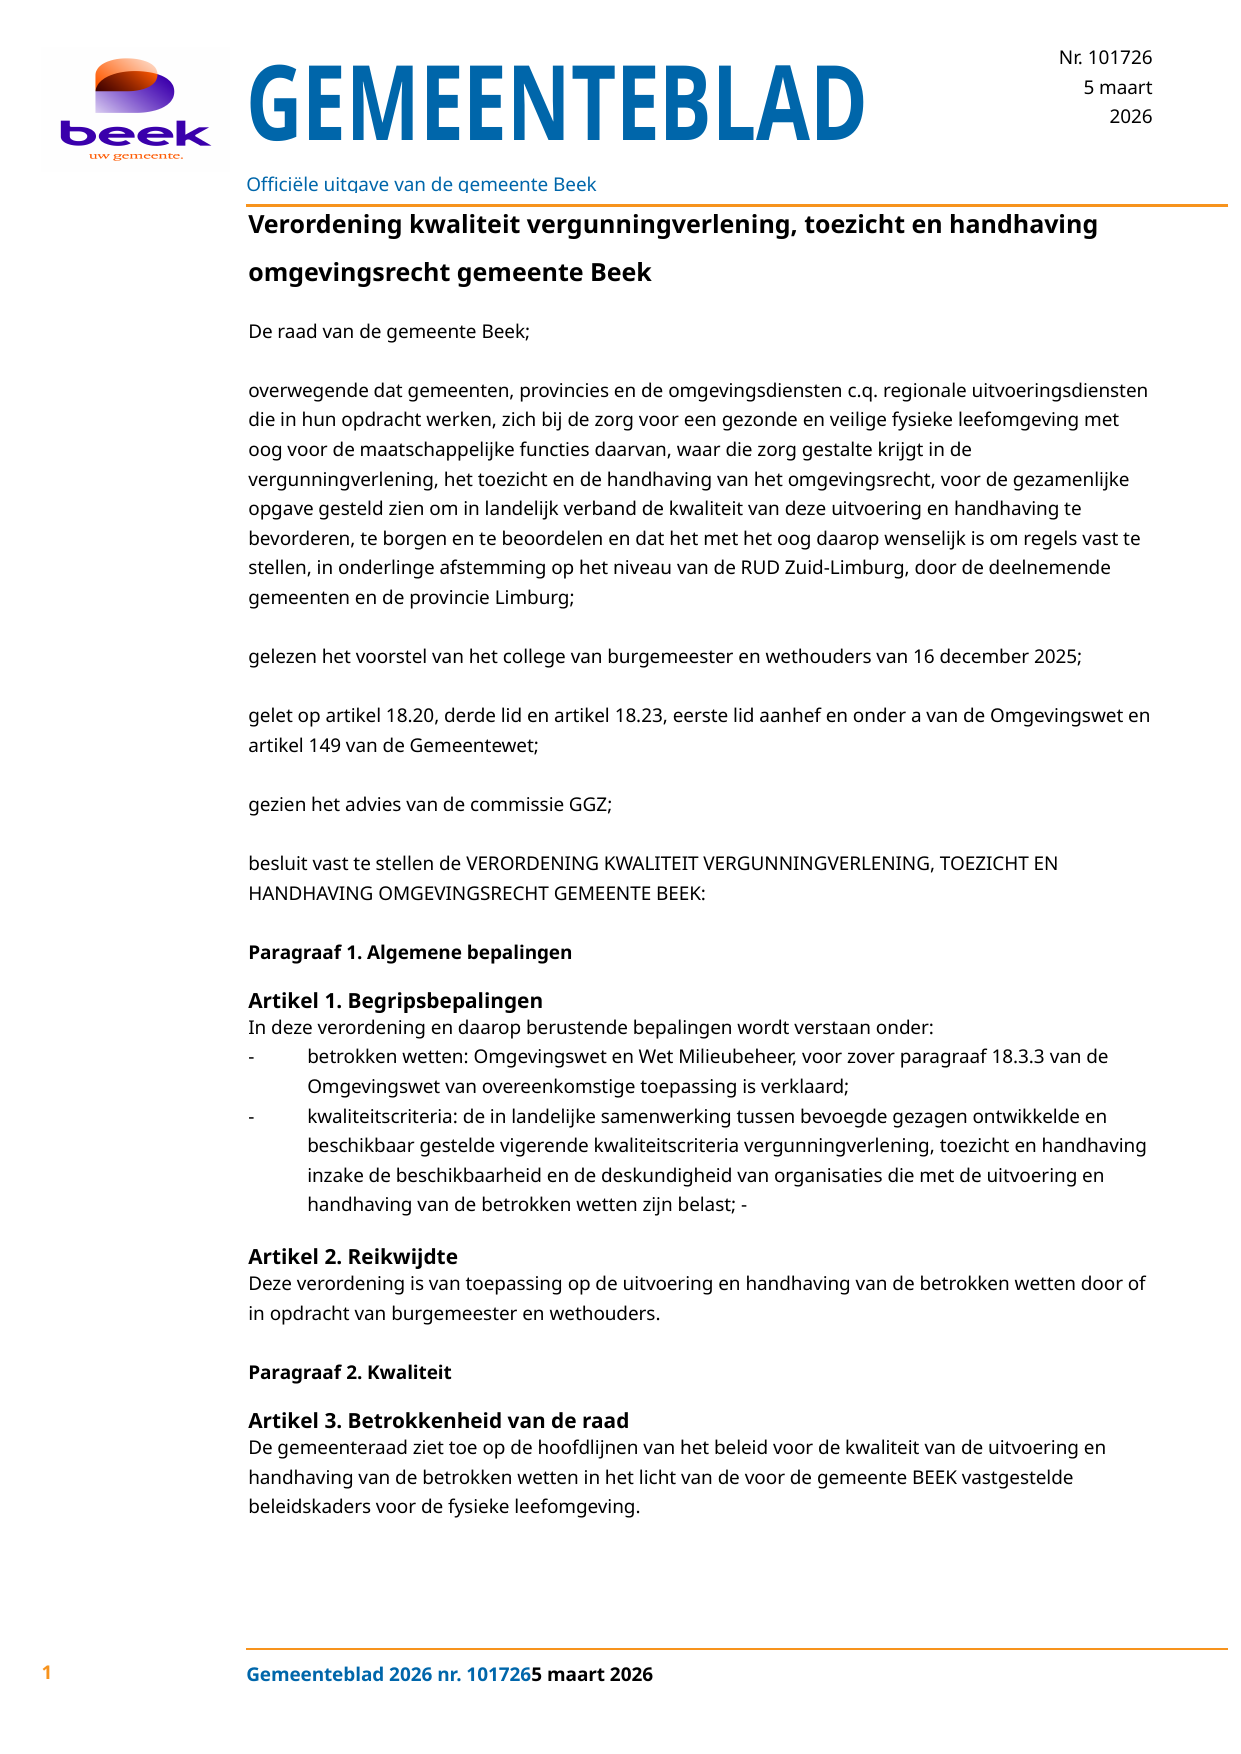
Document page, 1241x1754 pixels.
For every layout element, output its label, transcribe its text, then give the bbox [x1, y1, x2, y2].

text Deze verordening is van toepassing op de uitvoering en handhaving van de betrokken wetten door of in opdracht van burgemeester en wethouders. [248, 1271, 1152, 1326]
text besluit vast te stellen de VERORDENING KWALITEIT VERGUNNINGVERLENING, TOEZICHT EN HANDHAVING OMGEVINGSRECHT GEMEENTE BEEK: [248, 850, 1152, 906]
text gezien het advies van de commissie GGZ; [248, 791, 1152, 817]
picture [41, 47, 231, 172]
text De raad van de gemeente Beek; [248, 318, 1152, 344]
text Artikel 1. Begripsbepalingen [248, 986, 1152, 1014]
text Verordening kwaliteit vergunningverlening, toezicht en handhaving omgevingsrecht gemeente Beek [248, 207, 1152, 288]
text In deze verordening en daarop berustende bepalingen wordt verstaan onder: [248, 1014, 1152, 1040]
list betrokken wetten: Omgevingswet en Wet Milieubeheer, voor zover paragraaf 18.3.3 van de Omgevingswet van overeenkomstige toepassing is verklaard; [248, 1044, 1152, 1099]
text Paragraaf 2. Kwaliteit [248, 1359, 1152, 1385]
text De gemeenteraad ziet toe op de hoofdlijnen van het beleid voor de kwaliteit van de uitvoering en handhaving van de betrokken wetten in het licht van de voor de gemeente BEEK vastgestelde beleidskaders voor de fysieke leefomgeving. [248, 1434, 1152, 1519]
list kwaliteitscriteria: de in landelijke samenwerking tussen bevoegde gezagen ontwikkelde en beschikbaar gestelde vigerende kwaliteitscriteria vergunningverlening, toezicht en handhaving inzake de beschikbaarheid en de deskundigheid van organisaties die met de uitvoering en handhaving van de betrokken wetten zijn belast; - [248, 1103, 1152, 1217]
text Paragraaf 1. Algemene bepalingen [248, 939, 1152, 965]
text Artikel 3. Betrokkenheid van de raad [248, 1406, 1152, 1434]
text gelet op artikel 18.20, derde lid en artikel 18.23, eerste lid aanhef en onder a van de Omgevingswet en artikel 149 van de Gemeentewet; [248, 702, 1152, 758]
text Artikel 2. Reikwijdte [248, 1242, 1152, 1271]
text gelezen het voorstel van het college van burgemeester en wethouders van 16 december 2025; [248, 643, 1152, 669]
text overwegende dat gemeenten, provincies en de omgevingsdiensten c.q. regionale uitvoeringsdiensten die in hun opdracht werken, zich bij de zorg voor een gezonde en veilige fysieke leefomgeving met oog voor de maatschappelijke functies daarvan, waar die zorg gestalte krijgt in de vergunningverlening, het toezicht en de handhaving van het omgevingsrecht, voor de gezamenlijke opgave gesteld zien om in landelijk verband de kwaliteit van deze uitvoering en handhaving te bevorderen, te borgen en te beoordelen en dat het met het oog daarop wenselijk is om regels vast te stellen, in onderlinge afstemming op het niveau van de RUD Zuid-Limburg, door de deelnemende gemeenten en de provincie Limburg; [248, 377, 1152, 610]
